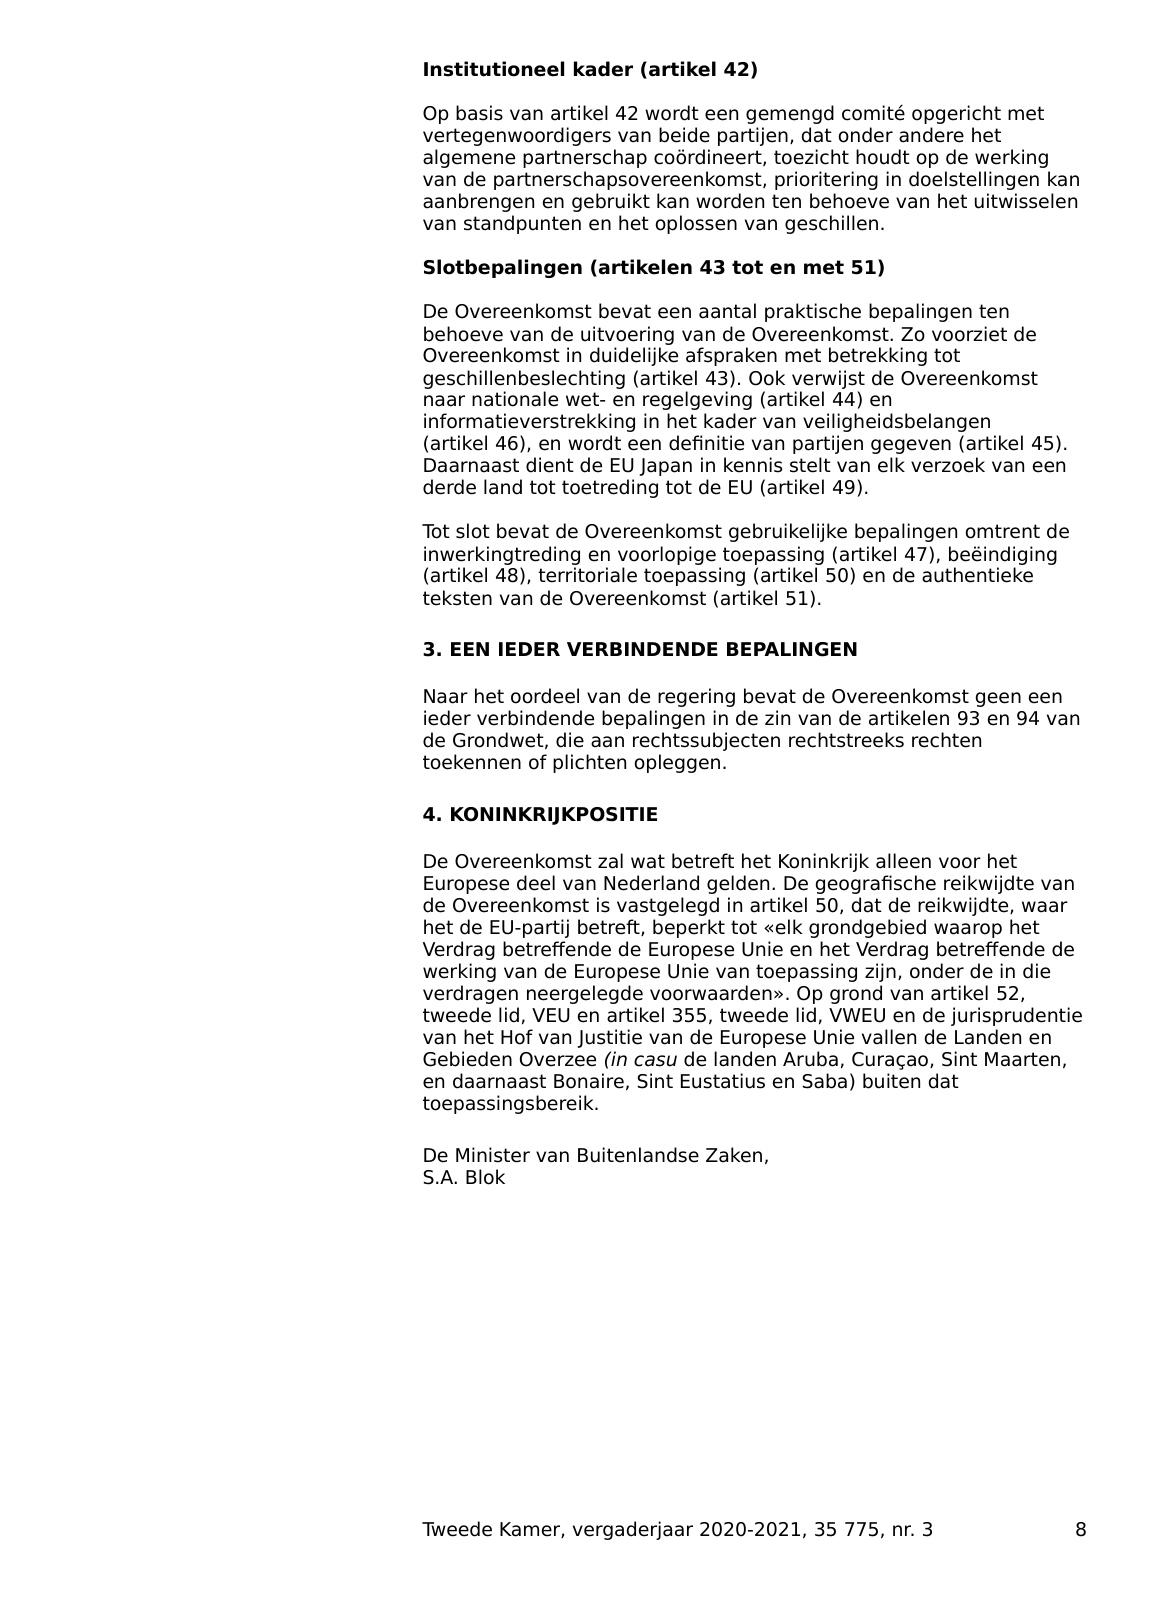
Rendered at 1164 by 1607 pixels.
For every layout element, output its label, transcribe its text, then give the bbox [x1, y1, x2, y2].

subtitle Slotbepalingen (artikelen 43 tot en met 51) [422, 257, 1087, 279]
text De Overeenkomst bevat een aantal praktische bepalingen ten behoeve van de uitvoering van de Overeenkomst. Zo voorziet de Overeenkomst in duidelijke afspraken met betrekking tot geschillenbeslechting (artikel 43). Ook verwijst de Overeenkomst naar nationale wet- en regelgeving (artikel 44) en informatieverstrekking in het kader van veiligheidsbelangen (artikel 46), en wordt een definitie van partijen gegeven (artikel 45). Daarnaast dient de EU Japan in kennis stelt van elk verzoek van een derde land tot toetreding tot de EU (artikel 49). [422, 301, 1087, 499]
text Op basis van artikel 42 wordt een gemengd comité opgericht met vertegenwoordigers van beide partijen, dat onder andere het algemene partnerschap coördineert, toezicht houdt op de werking van de partnerschapsovereenkomst, prioritering in doelstellingen kan aanbrengen en gebruikt kan worden ten behoeve van het uitwisselen van standpunten en het oplossen van geschillen. [422, 103, 1087, 235]
text De Minister van Buitenlandse Zaken, S.A. Blok [422, 1145, 1087, 1189]
text Naar het oordeel van de regering bevat de Overeenkomst geen een ieder verbindende bepalingen in de zin van de artikelen 93 en 94 van de Grondwet, die aan rechtssubjecten rechtstreeks rechten toekennen of plichten opleggen. [422, 686, 1087, 774]
text Tot slot bevat de Overeenkomst gebruikelijke bepalingen omtrent de inwerkingtreding en voorlopige toepassing (artikel 47), beëindiging (artikel 48), territoriale toepassing (artikel 50) en de authentieke teksten van de Overeenkomst (artikel 51). [422, 521, 1087, 609]
subtitle Institutioneel kader (artikel 42) [422, 59, 1087, 81]
subtitle 4. KONINKRIJKPOSITIE [422, 804, 1087, 826]
text De Overeenkomst zal wat betreft het Koninkrijk alleen voor het Europese deel van Nederland gelden. De geografische reikwijdte van de Overeenkomst is vastgelegd in artikel 50, dat de reikwijdte, waar het de EU-partij betreft, beperkt tot «elk grondgebied waarop het Verdrag betreffende de Europese Unie en het Verdrag betreffende de werking van de Europese Unie van toepassing zijn, onder de in die verdragen neergelegde voorwaarden». Op grond van artikel 52, tweede lid, VEU en artikel 355, tweede lid, VWEU en de jurisprudentie van het Hof van Justitie van de Europese Unie vallen de Landen en Gebieden Overzee (in casu de landen Aruba, Curaçao, Sint Maarten, en daarnaast Bonaire, Sint Eustatius en Saba) buiten dat toepassingsbereik. [422, 851, 1087, 1115]
subtitle 3. EEN IEDER VERBINDENDE BEPALINGEN [422, 639, 1087, 661]
